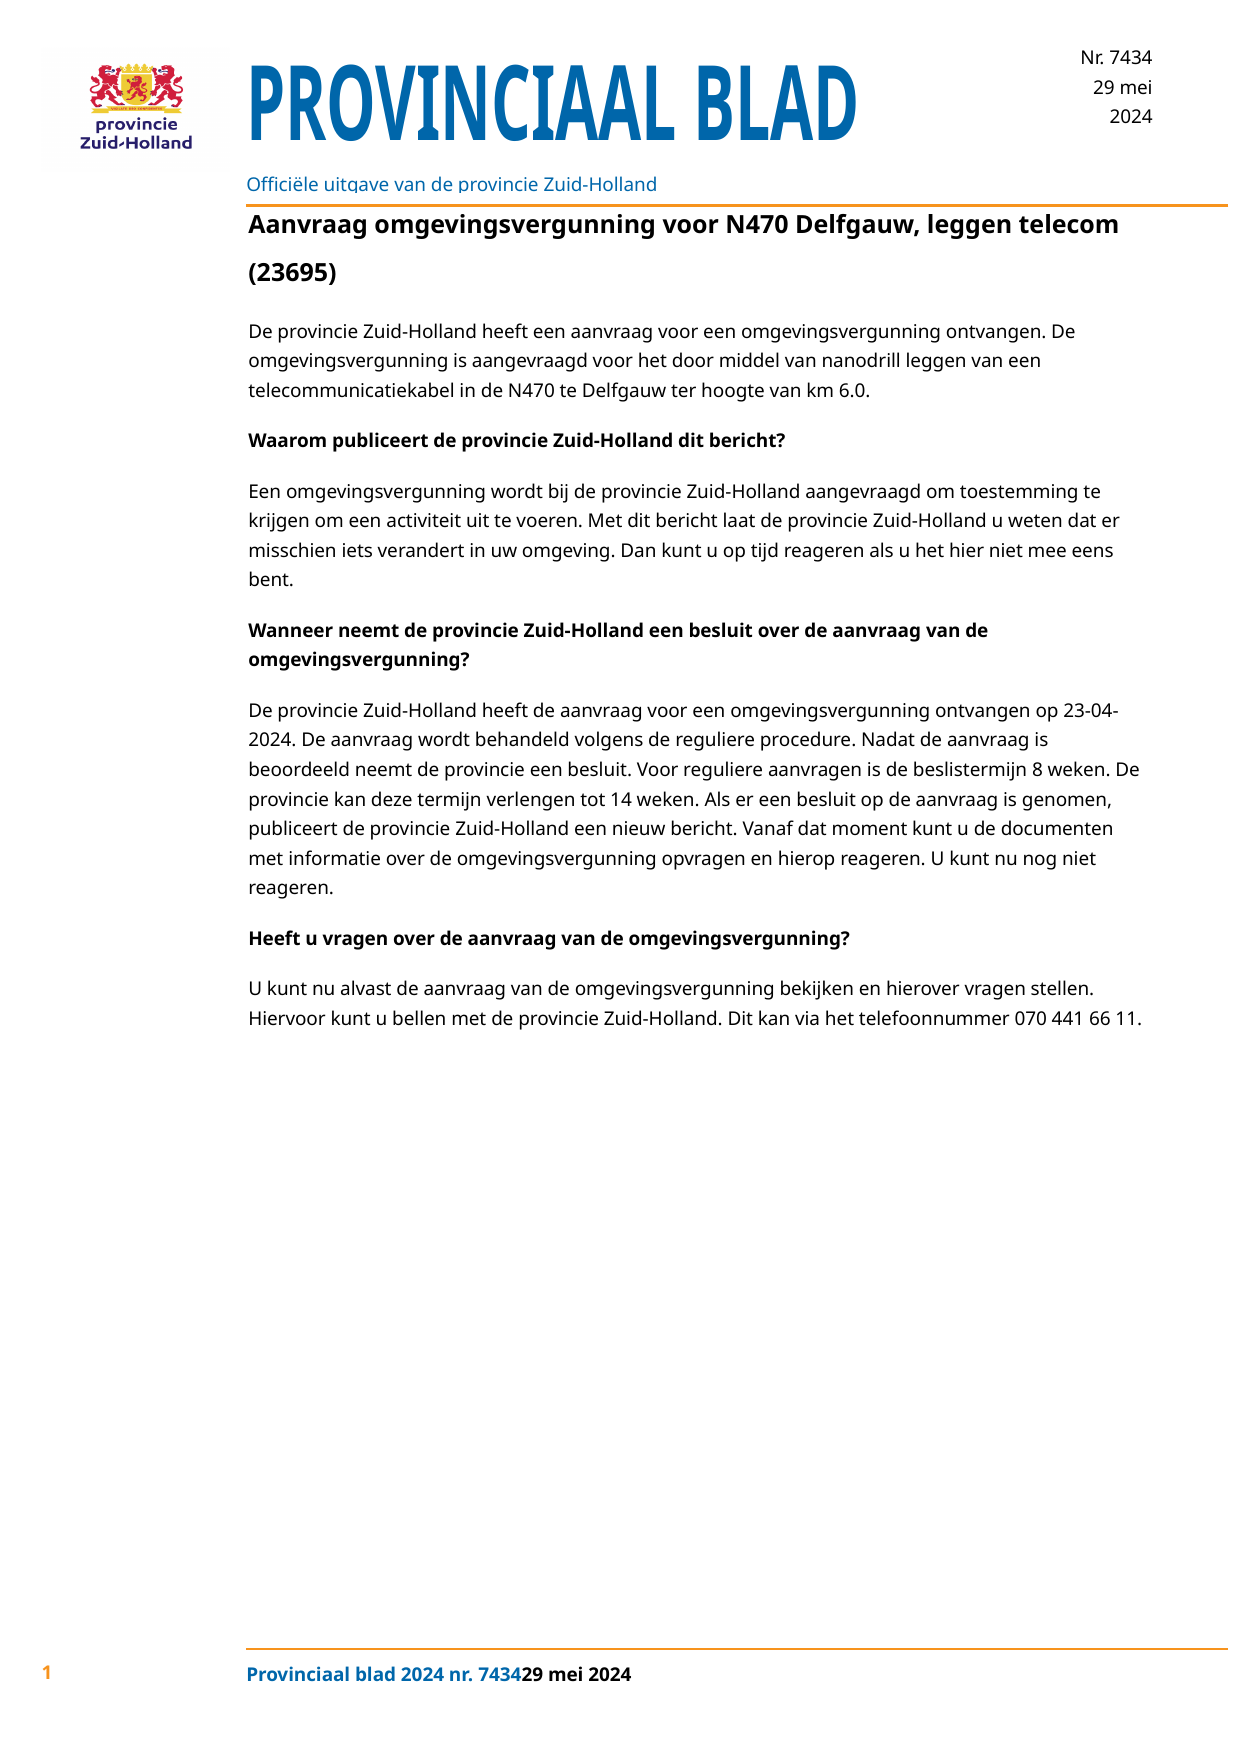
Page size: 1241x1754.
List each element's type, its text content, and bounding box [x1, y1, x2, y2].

picture [41, 47, 231, 172]
text Een omgevingsvergunning wordt bij de provincie Zuid-Holland aangevraagd om toestemming te krijgen om een activiteit uit te voeren. Met dit bericht laat de provincie Zuid-Holland u weten dat er misschien iets verandert in uw omgeving. Dan kunt u op tijd reageren als u het hier niet mee eens bent. [248, 478, 1152, 592]
text De provincie Zuid-Holland heeft een aanvraag voor een omgevingsvergunning ontvangen. De omgevingsvergunning is aangevraagd voor het door middel van nanodrill leggen van een telecommunicatiekabel in de N470 te Delfgauw ter hoogte van km 6.0. [248, 318, 1152, 403]
text De provincie Zuid-Holland heeft de aanvraag voor een omgevingsvergunning ontvangen op 23-04-2024. De aanvraag wordt behandeld volgens de reguliere procedure. Nadat de aanvraag is beoordeeld neemt de provincie een besluit. Voor reguliere aanvragen is de beslistermijn 8 weken. De provincie kan deze termijn verlengen tot 14 weken. Als er een besluit op de aanvraag is genomen, publiceert de provincie Zuid-Holland een nieuw bericht. Vanaf dat moment kunt u de documenten met informatie over de omgevingsvergunning opvragen en hierop reageren. U kunt nu nog niet reageren. [248, 697, 1152, 900]
text Heeft u vragen over de aanvraag van de omgevingsvergunning? [248, 925, 1152, 951]
text Wanneer neemt de provincie Zuid-Holland een besluit over de aanvraag van de omgevingsvergunning? [248, 617, 1152, 672]
text U kunt nu alvast de aanvraag van de omgevingsvergunning bekijken en hierover vragen stellen. Hiervoor kunt u bellen met de provincie Zuid-Holland. Dit kan via het telefoonnummer 070 441 66 11. [248, 975, 1152, 1031]
text Aanvraag omgevingsvergunning voor N470 Delfgauw, leggen telecom (23695) [248, 207, 1152, 288]
text Waarom publiceert de provincie Zuid-Holland dit bericht? [248, 427, 1152, 453]
